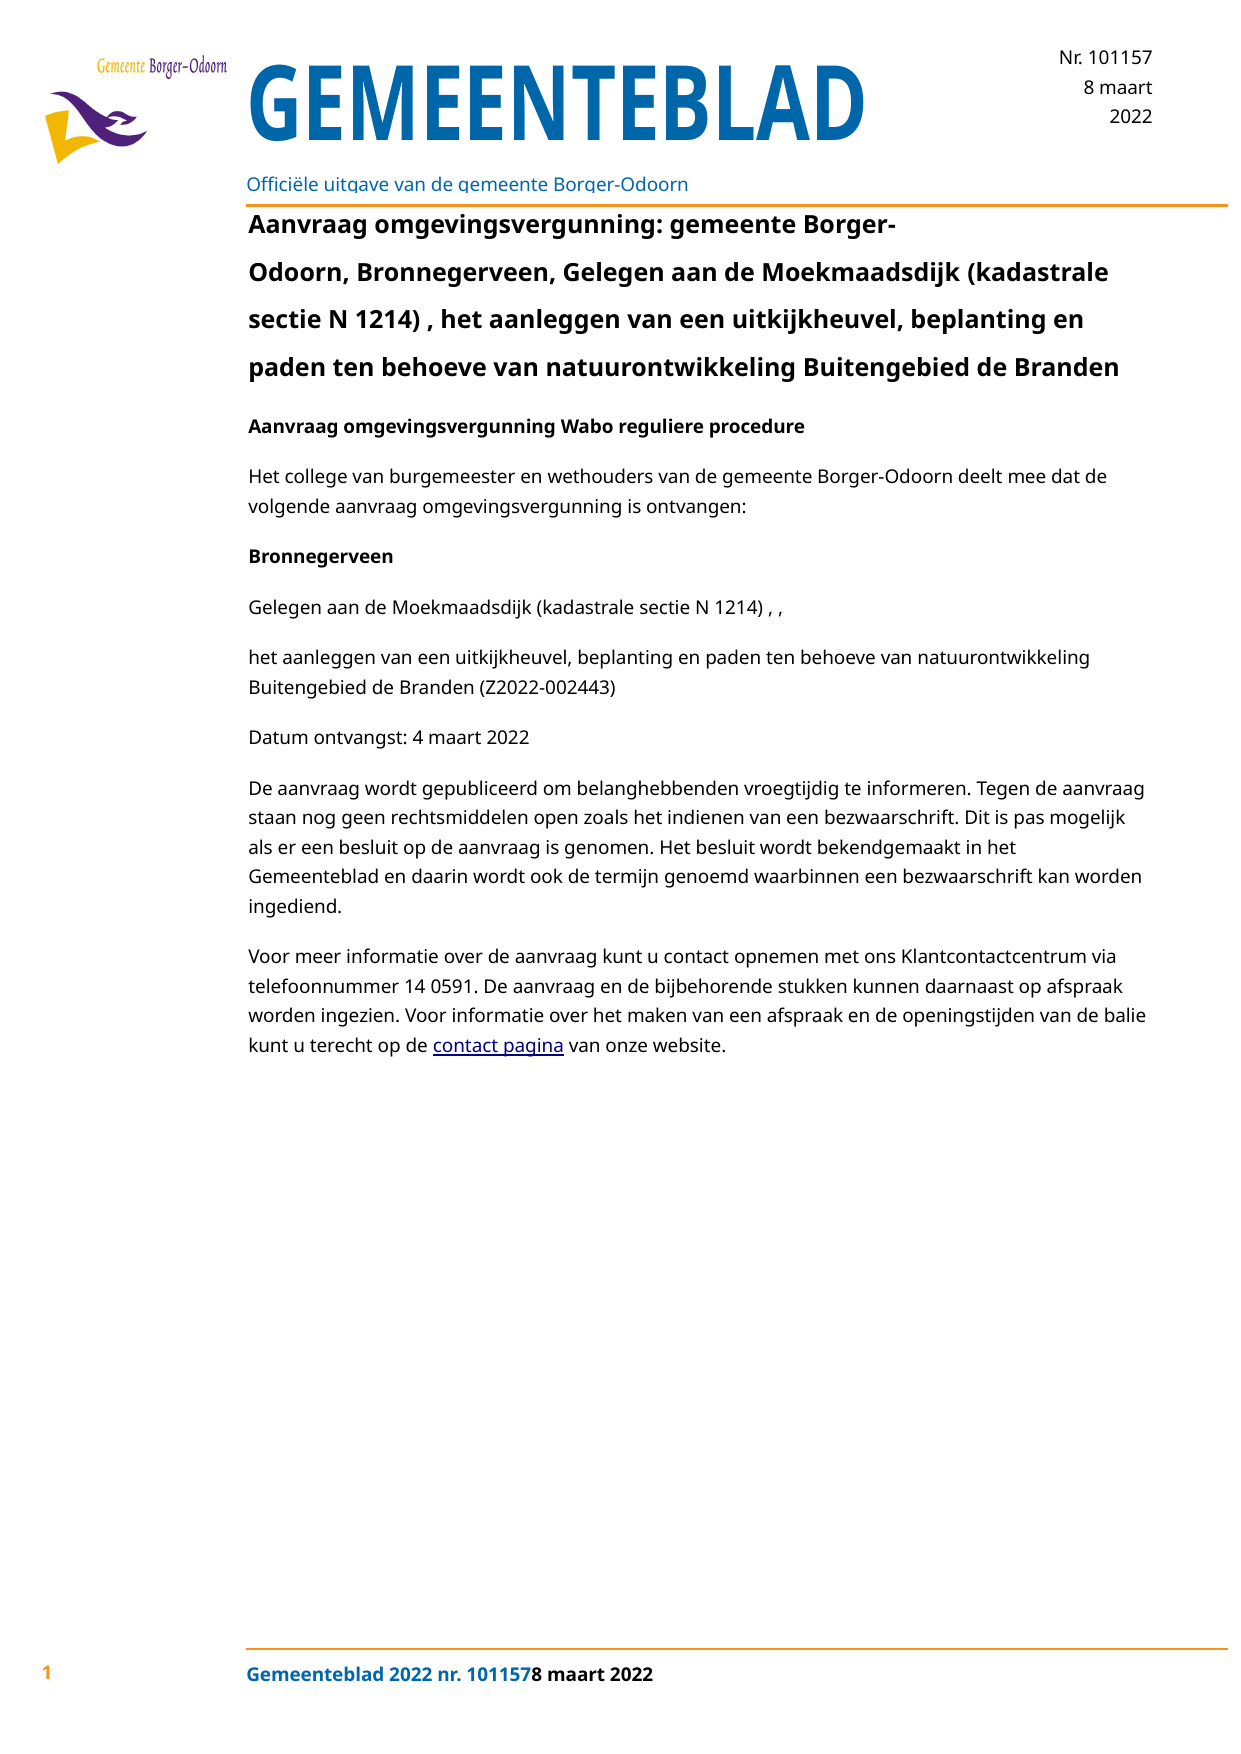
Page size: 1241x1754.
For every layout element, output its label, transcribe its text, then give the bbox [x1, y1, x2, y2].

text het aanleggen van een uitkijkheuvel, beplanting en paden ten behoeve van natuurontwikkeling Buitengebied de Branden (Z2022-002443) [248, 644, 1152, 700]
text Gelegen aan de Moekmaadsdijk (kadastrale sectie N 1214) , , [248, 594, 1152, 620]
text De aanvraag wordt gepubliceerd om belanghebbenden vroegtijdig te informeren. Tegen de aanvraag staan nog geen rechtsmiddelen open zoals het indienen van een bezwaarschrift. Dit is pas mogelijk als er een besluit op de aanvraag is genomen. Het besluit wordt bekendgemaakt in het Gemeenteblad en daarin wordt ook de termijn genoemd waarbinnen een bezwaarschrift kan worden ingediend. [248, 775, 1152, 919]
picture [41, 47, 231, 172]
text Bronnegerveen [248, 543, 1152, 569]
text Voor meer informatie over de aanvraag kunt u contact opnemen met ons Klantcontactcentrum via telefoonnummer 14 0591. De aanvraag en de bijbehorende stukken kunnen daarnaast op afspraak worden ingezien. Voor informatie over het maken van een afspraak en de openingstijden van de balie kunt u terecht op de contact pagina van onze website. [248, 943, 1152, 1058]
text Aanvraag omgevingsvergunning: gemeente Borger-Odoorn, Bronnegerveen, Gelegen aan de Moekmaadsdijk (kadastrale sectie N 1214) , het aanleggen van een uitkijkheuvel, beplanting en paden ten behoeve van natuurontwikkeling Buitengebied de Branden [248, 207, 1152, 384]
text Aanvraag omgevingsvergunning Wabo reguliere procedure [248, 413, 1152, 439]
text Datum ontvangst: 4 maart 2022 [248, 724, 1152, 750]
text Het college van burgemeester en wethouders van de gemeente Borger-Odoorn deelt mee dat de volgende aanvraag omgevingsvergunning is ontvangen: [248, 463, 1152, 519]
